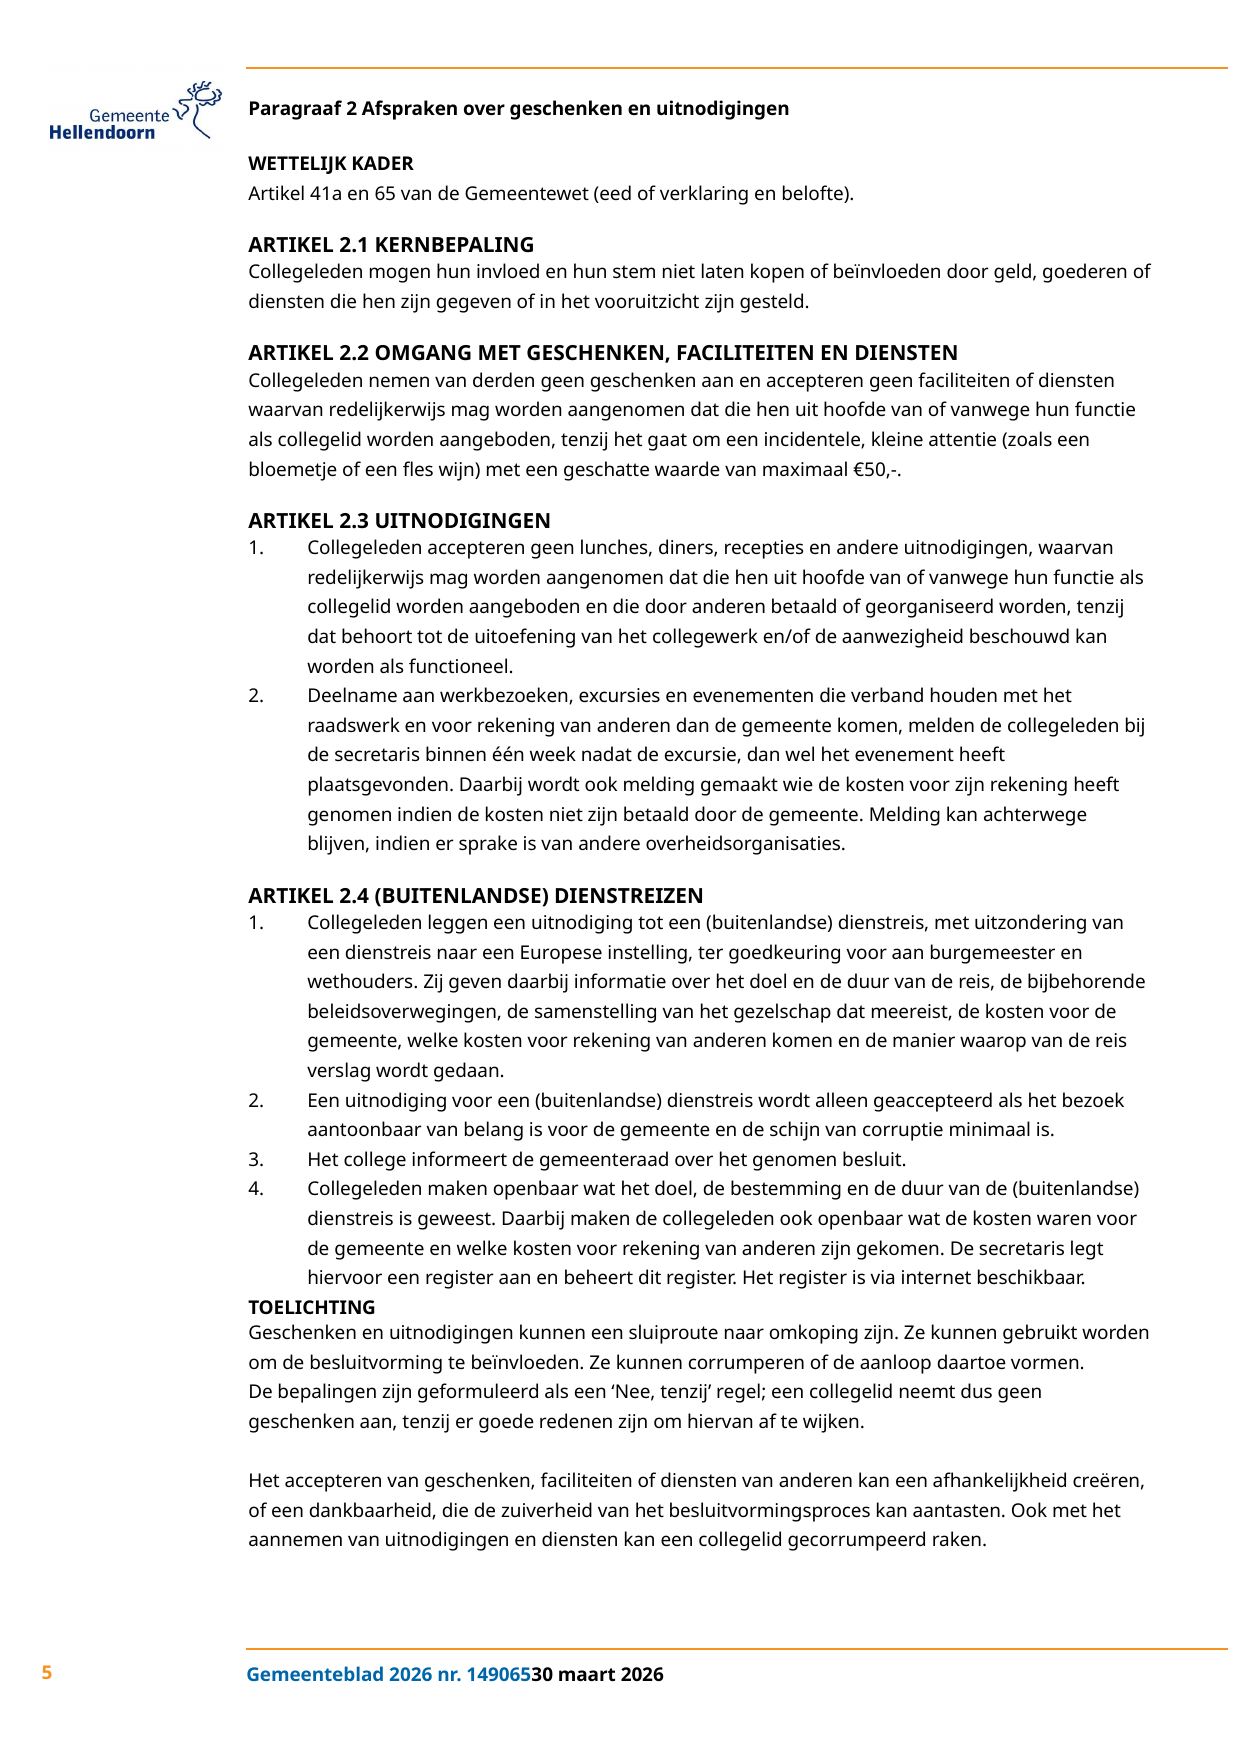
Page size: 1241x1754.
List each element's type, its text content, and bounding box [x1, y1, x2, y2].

list Collegeleden maken openbaar wat het doel, de bestemming en de duur van de (buitenlandse) dienstreis is geweest. Daarbij maken de collegeleden ook openbaar wat de kosten waren voor de gemeente en welke kosten voor rekening van anderen zijn gekomen. De secretaris legt hiervoor een register aan en beheert dit register. Het register is via internet beschikbaar. [248, 1176, 1152, 1290]
text Het accepteren van geschenken, faciliteiten of diensten van anderen kan een afhankelijkheid creëren, of een dankbaarheid, die de zuiverheid van het besluitvormingsproces kan aantasten. Ook met het aannemen van uitnodigingen en diensten kan een collegelid gecorrumpeerd raken. [248, 1467, 1152, 1552]
text Paragraaf 2 Afspraken over geschenken en uitnodigingen [248, 95, 1152, 121]
list Deelname aan werkbezoeken, excursies en evenementen die verband houden met het raadswerk en voor rekening van anderen dan de gemeente komen, melden de collegeleden bij de secretaris binnen één week nadat de excursie, dan wel het evenement heeft plaatsgevonden. Daarbij wordt ook melding gemaakt wie de kosten voor zijn rekening heeft genomen indien de kosten niet zijn betaald door de gemeente. Melding kan achterwege blijven, indien er sprake is van andere overheidsorganisaties. [248, 682, 1152, 856]
list Een uitnodiging voor een (buitenlandse) dienstreis wordt alleen geaccepteerd als het bezoek aantoonbaar van belang is voor de gemeente en de schijn van corruptie minimaal is. [248, 1087, 1152, 1142]
list Collegeleden leggen een uitnodiging tot een (buitenlandse) dienstreis, met uitzondering van een dienstreis naar een Europese instelling, ter goedkeuring voor aan burgemeester en wethouders. Zij geven daarbij informatie over het doel en de duur van de reis, de bijbehorende beleidsoverwegingen, de samenstelling van het gezelschap dat meereist, de kosten voor de gemeente, welke kosten voor rekening van anderen komen en de manier waarop van de reis verslag wordt gedaan. [248, 909, 1152, 1083]
text ARTIKEL 2.4 (BUITENLANDSE) DIENSTREIZEN [248, 881, 1152, 909]
text De bepalingen zijn geformuleerd als een ‘Nee, tenzij’ regel; een collegelid neemt dus geen geschenken aan, tenzij er goede redenen zijn om hiervan af te wijken. [248, 1379, 1152, 1434]
text ARTIKEL 2.3 UITNODIGINGEN [248, 506, 1152, 534]
text ARTIKEL 2.1 KERNBEPALING [248, 230, 1152, 258]
picture [41, 47, 231, 172]
text WETTELIJK KADER [248, 150, 1152, 176]
text Geschenken en uitnodigingen kunnen een sluiproute naar omkoping zijn. Ze kunnen gebruikt worden om de besluitvorming te beïnvloeden. Ze kunnen corrumperen of de aanloop daartoe vormen. [248, 1319, 1152, 1375]
text Collegeleden mogen hun invloed en hun stem niet laten kopen of beïnvloeden door geld, goederen of diensten die hen zijn gegeven of in het vooruitzicht zijn gesteld. [248, 258, 1152, 314]
text ARTIKEL 2.2 OMGANG MET GESCHENKEN, FACILITEITEN EN DIENSTEN [248, 338, 1152, 367]
list Collegeleden accepteren geen lunches, diners, recepties en andere uitnodigingen, waarvan redelijkerwijs mag worden aangenomen dat die hen uit hoofde van of vanwege hun functie als collegelid worden aangeboden en die door anderen betaald of georganiseerd worden, tenzij dat behoort tot de uitoefening van het collegewerk en/of de aanwezigheid beschouwd kan worden als functioneel. [248, 534, 1152, 679]
text Artikel 41a en 65 van de Gemeentewet (eed of verklaring en belofte). [248, 180, 1152, 205]
list Het college informeert de gemeenteraad over het genomen besluit. [248, 1146, 1152, 1172]
text TOELICHTING [248, 1294, 1152, 1319]
text Collegeleden nemen van derden geen geschenken aan en accepteren geen faciliteiten of diensten waarvan redelijkerwijs mag worden aangenomen dat die hen uit hoofde van of vanwege hun functie als collegelid worden aangeboden, tenzij het gaat om een incidentele, kleine attentie (zoals een bloemetje of een fles wijn) met een geschatte waarde van maximaal €50,-. [248, 367, 1152, 481]
